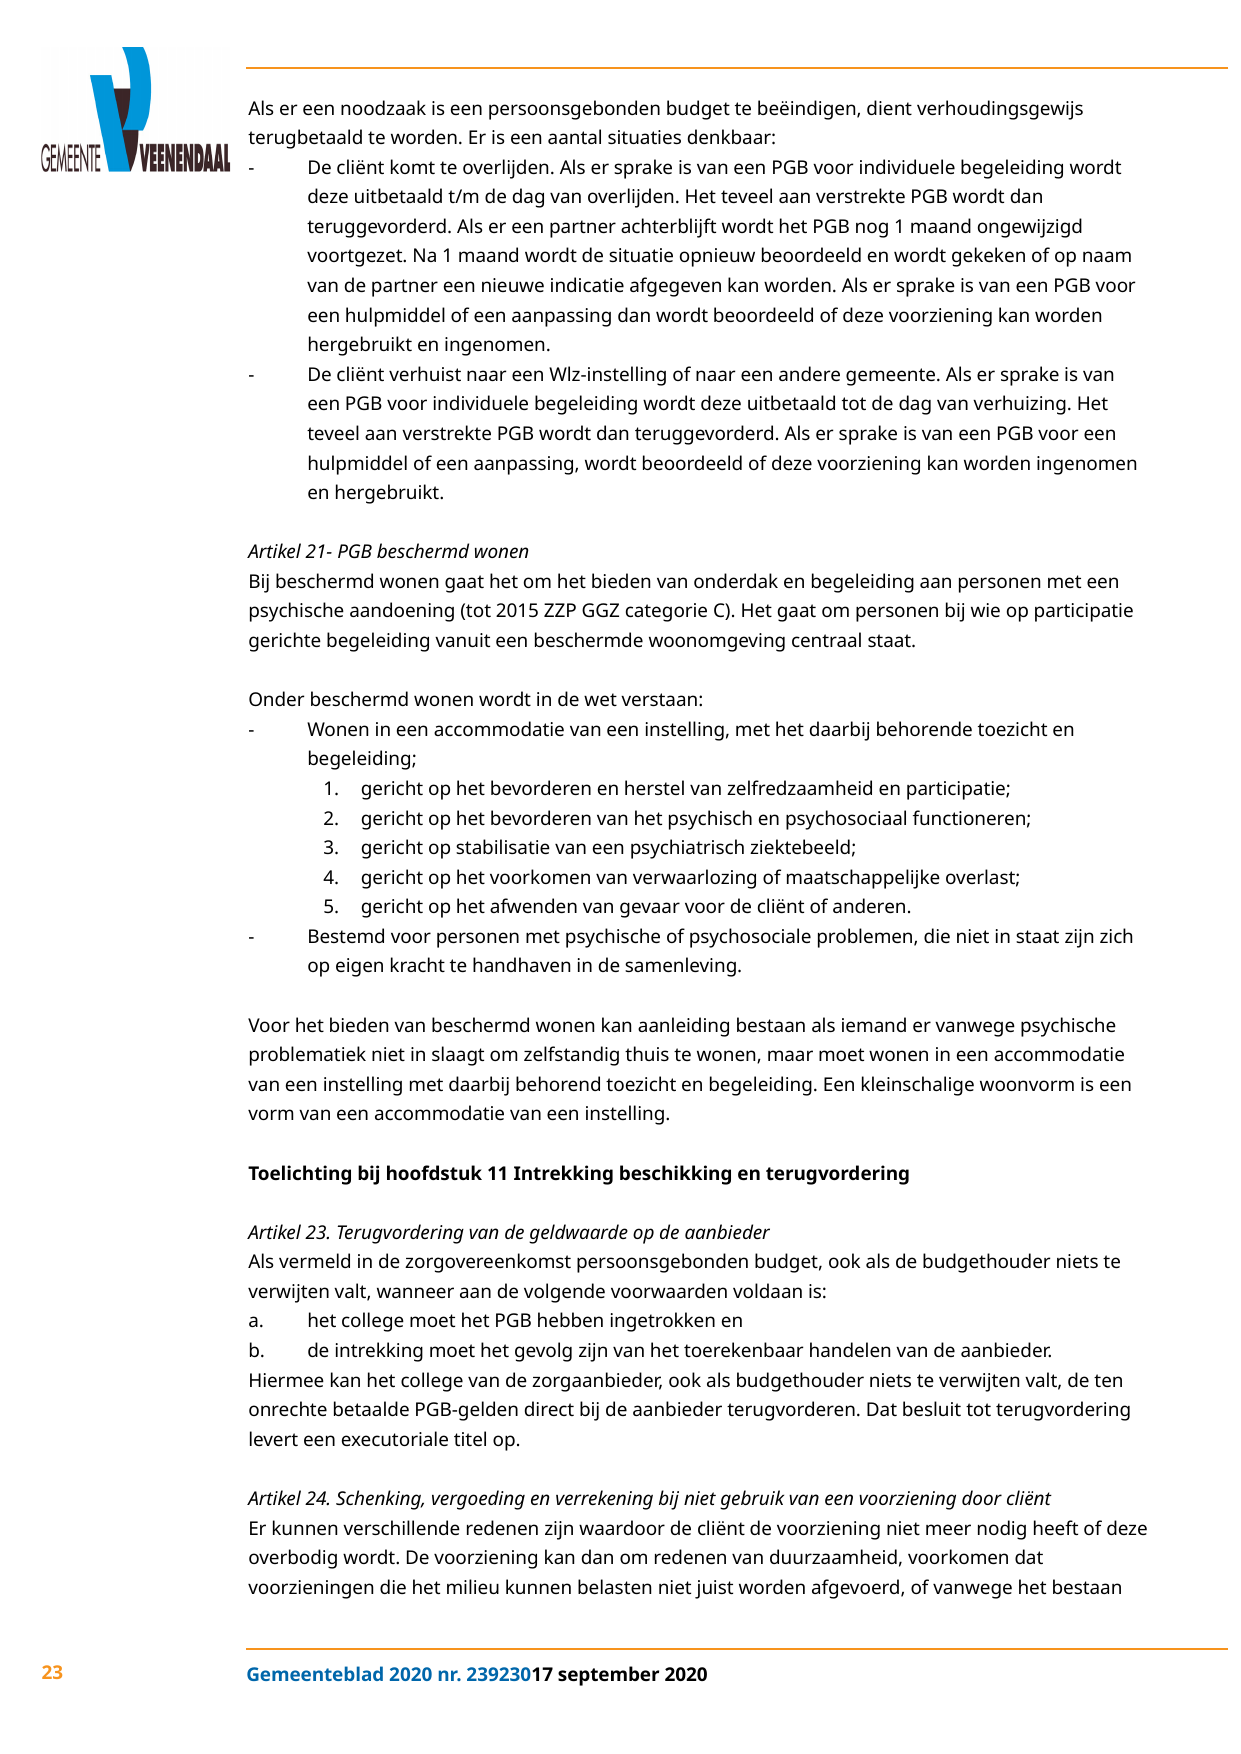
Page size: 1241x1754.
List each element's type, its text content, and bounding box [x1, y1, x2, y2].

list gericht op het bevorderen en herstel van zelfredzaamheid en participatie; [323, 775, 1152, 801]
list gericht op het afwenden van gevaar voor de cliënt of anderen. [323, 893, 1152, 919]
list het college moet het PGB hebben ingetrokken en [248, 1308, 1152, 1333]
list de intrekking moet het gevolg zijn van het toerekenbaar handelen van de aanbieder. [248, 1337, 1152, 1363]
text Als er een noodzaak is een persoonsgebonden budget te beëindigen, dient verhoudingsgewijs terugbetaald te worden. Er is een aantal situaties denkbaar: [248, 95, 1152, 150]
list De cliënt verhuist naar een Wlz-instelling of naar een andere gemeente. Als er sprake is van een PGB voor individuele begeleiding wordt deze uitbetaald tot de dag van verhuizing. Het teveel aan verstrekte PGB wordt dan teruggevorderd. Als er sprake is van een PGB voor een hulpmiddel of een aanpassing, wordt beoordeeld of deze voorziening kan worden ingenomen en hergebruikt. [248, 361, 1152, 505]
text Artikel 24. Schenking, vergoeding en verrekening bij niet gebruik van een voorziening door cliënt [248, 1485, 1152, 1511]
text Onder beschermd wonen wordt in de wet verstaan: [248, 686, 1152, 712]
list gericht op het voorkomen van verwaarlozing of maatschappelijke overlast; [323, 864, 1152, 890]
list De cliënt komt te overlijden. Als er sprake is van een PGB voor individuele begeleiding wordt deze uitbetaald t/m de dag van overlijden. Het teveel aan verstrekte PGB wordt dan teruggevorderd. Als er een partner achterblijft wordt het PGB nog 1 maand ongewijzigd voortgezet. Na 1 maand wordt de situatie opnieuw beoordeeld en wordt gekeken of op naam van de partner een nieuwe indicatie afgegeven kan worden. Als er sprake is van een PGB voor een hulpmiddel of een aanpassing dan wordt beoordeeld of deze voorziening kan worden hergebruikt en ingenomen. [248, 154, 1152, 357]
list gericht op het bevorderen van het psychisch en psychosociaal functioneren; [323, 805, 1152, 831]
text Voor het bieden van beschermd wonen kan aanleiding bestaan als iemand er vanwege psychische problematiek niet in slaagt om zelfstandig thuis te wonen, maar moet wonen in een accommodatie van een instelling met daarbij behorend toezicht en begeleiding. Een kleinschalige woonvorm is een vorm van een accommodatie van een instelling. [248, 1012, 1152, 1126]
list gericht op stabilisatie van een psychiatrisch ziektebeeld; [323, 834, 1152, 860]
picture [123, 47, 231, 172]
text Toelichting bij hoofdstuk 11 Intrekking beschikking en terugvordering [248, 1160, 1152, 1186]
list Wonen in een accommodatie van een instelling, met het daarbij behorende toezicht en begeleiding; [248, 716, 1152, 771]
text Bij beschermd wonen gaat het om het bieden van onderdak en begeleiding aan personen met een psychische aandoening (tot 2015 ZZP GGZ categorie C). Het gaat om personen bij wie op participatie gerichte begeleiding vanuit een beschermde woonomgeving centraal staat. [248, 568, 1152, 653]
text Artikel 21- PGB beschermd wonen [248, 538, 1152, 564]
text Artikel 23. Terugvordering van de geldwaarde op de aanbieder [248, 1219, 1152, 1245]
list Bestemd voor personen met psychische of psychosociale problemen, die niet in staat zijn zich op eigen kracht te handhaven in de samenleving. [248, 923, 1152, 978]
picture [41, 47, 130, 172]
text Er kunnen verschillende redenen zijn waardoor de cliënt de voorziening niet meer nodig heeft of deze overbodig wordt. De voorziening kan dan om redenen van duurzaamheid, voorkomen dat voorzieningen die het milieu kunnen belasten niet juist worden afgevoerd, of vanwege het bestaan [248, 1515, 1152, 1600]
text Hiermee kan het college van de zorgaanbieder, ook als budgethouder niets te verwijten valt, de ten onrechte betaalde PGB-gelden direct bij de aanbieder terugvorderen. Dat besluit tot terugvordering levert een executoriale titel op. [248, 1367, 1152, 1452]
text Als vermeld in de zorgovereenkomst persoonsgebonden budget, ook als de budgethouder niets te verwijten valt, wanneer aan de volgende voorwaarden voldaan is: [248, 1248, 1152, 1304]
